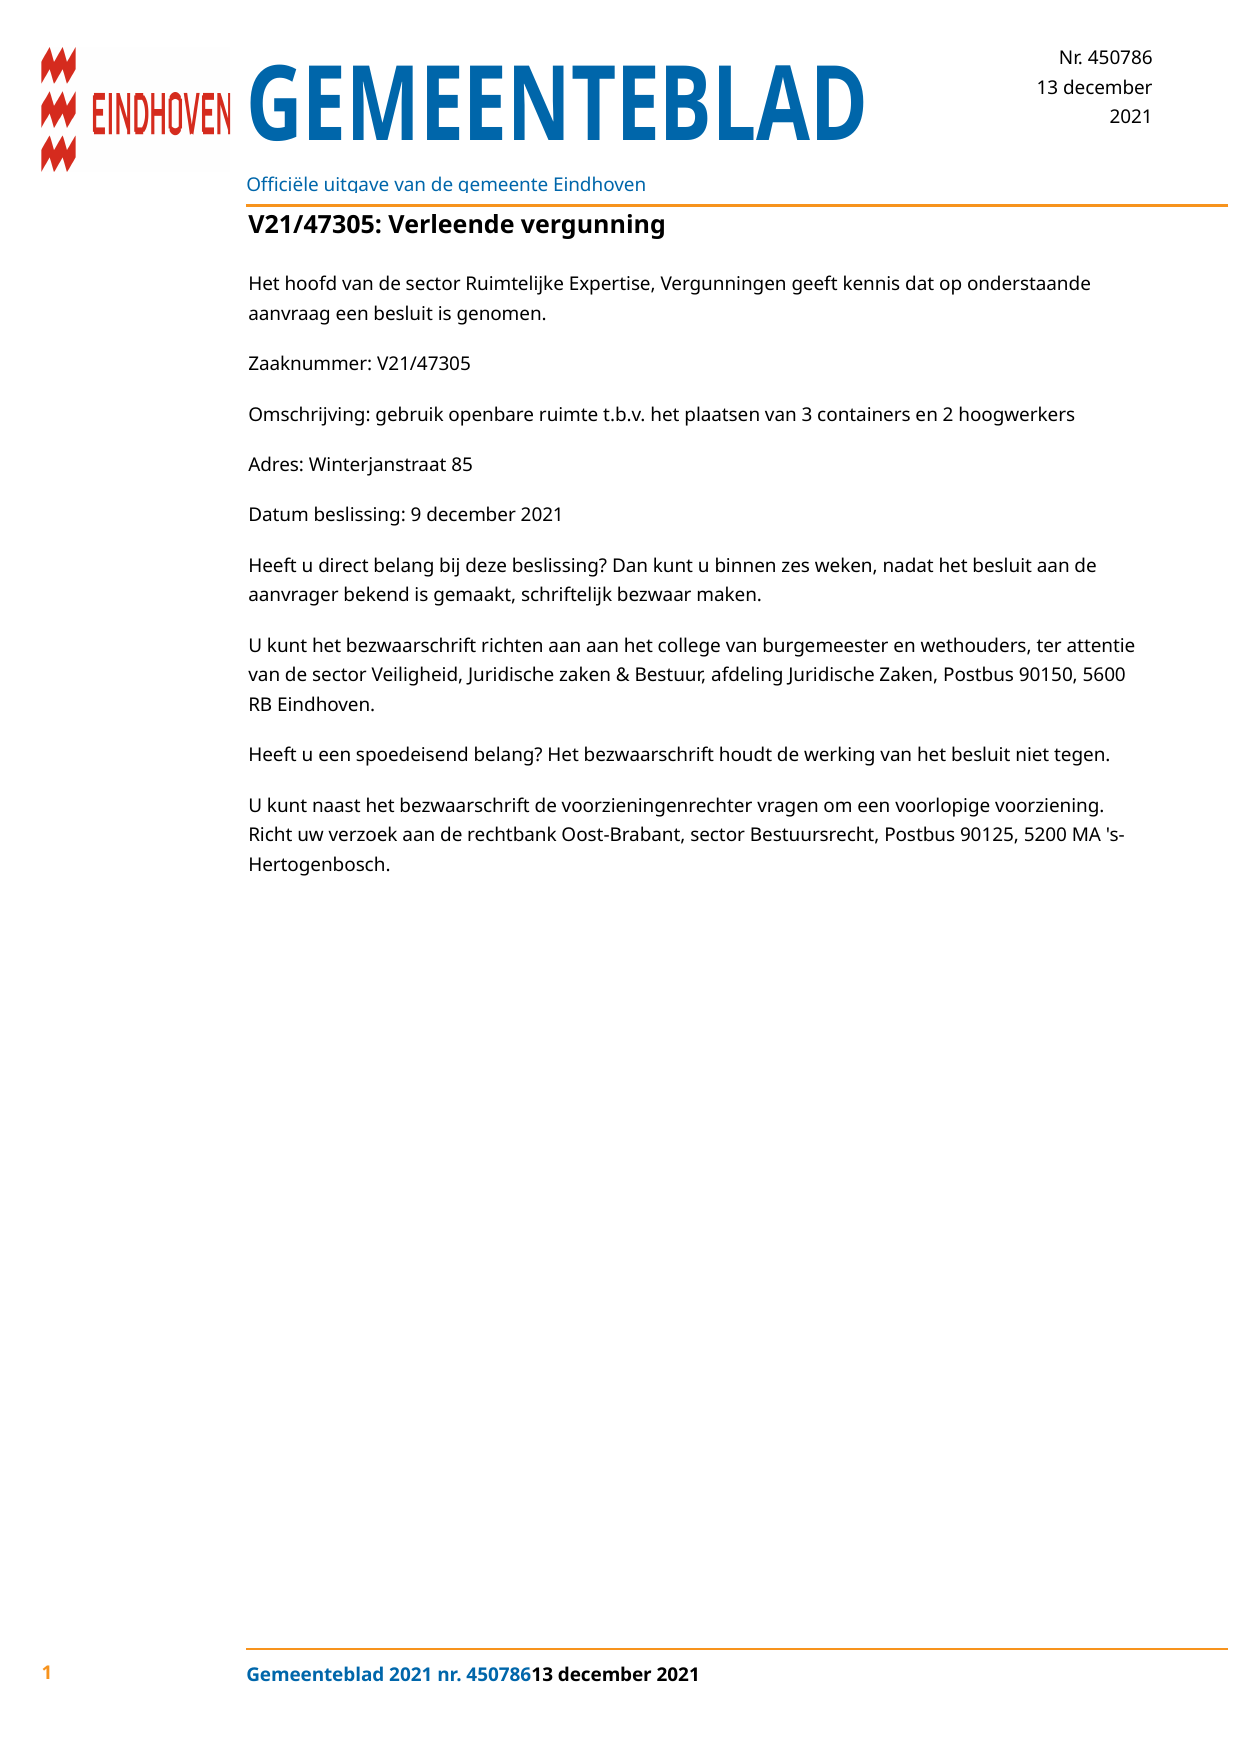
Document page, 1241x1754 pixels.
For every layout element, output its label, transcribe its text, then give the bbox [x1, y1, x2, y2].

text Omschrijving: gebruik openbare ruimte t.b.v. het plaatsen van 3 containers en 2 hoogwerkers [248, 401, 1152, 426]
text Zaaknummer: V21/47305 [248, 350, 1152, 376]
text Heeft u een spoedeisend belang? Het bezwaarschrift houdt de werking van het besluit niet tegen. [248, 742, 1152, 767]
text Het hoofd van de sector Ruimtelijke Expertise, Vergunningen geeft kennis dat op onderstaande aanvraag een besluit is genomen. [248, 270, 1152, 326]
text U kunt naast het bezwaarschrift de voorzieningenrechter vragen om een voorlopige voorziening. Richt uw verzoek aan de rechtbank Oost-Brabant, sector Bestuursrecht, Postbus 90125, 5200 MA 's-Hertogenbosch. [248, 792, 1152, 877]
text U kunt het bezwaarschrift richten aan aan het college van burgemeester en wethouders, ter attentie van de sector Veiligheid, Juridische zaken & Bestuur, afdeling Juridische Zaken, Postbus 90150, 5600 RB Eindhoven. [248, 632, 1152, 717]
text V21/47305: Verleende vergunning [248, 207, 1152, 241]
picture [41, 47, 231, 172]
text Adres: Winterjanstraat 85 [248, 451, 1152, 477]
text Heeft u direct belang bij deze beslissing? Dan kunt u binnen zes weken, nadat het besluit aan de aanvrager bekend is gemaakt, schriftelijk bezwaar maken. [248, 552, 1152, 607]
text Datum beslissing: 9 december 2021 [248, 502, 1152, 527]
